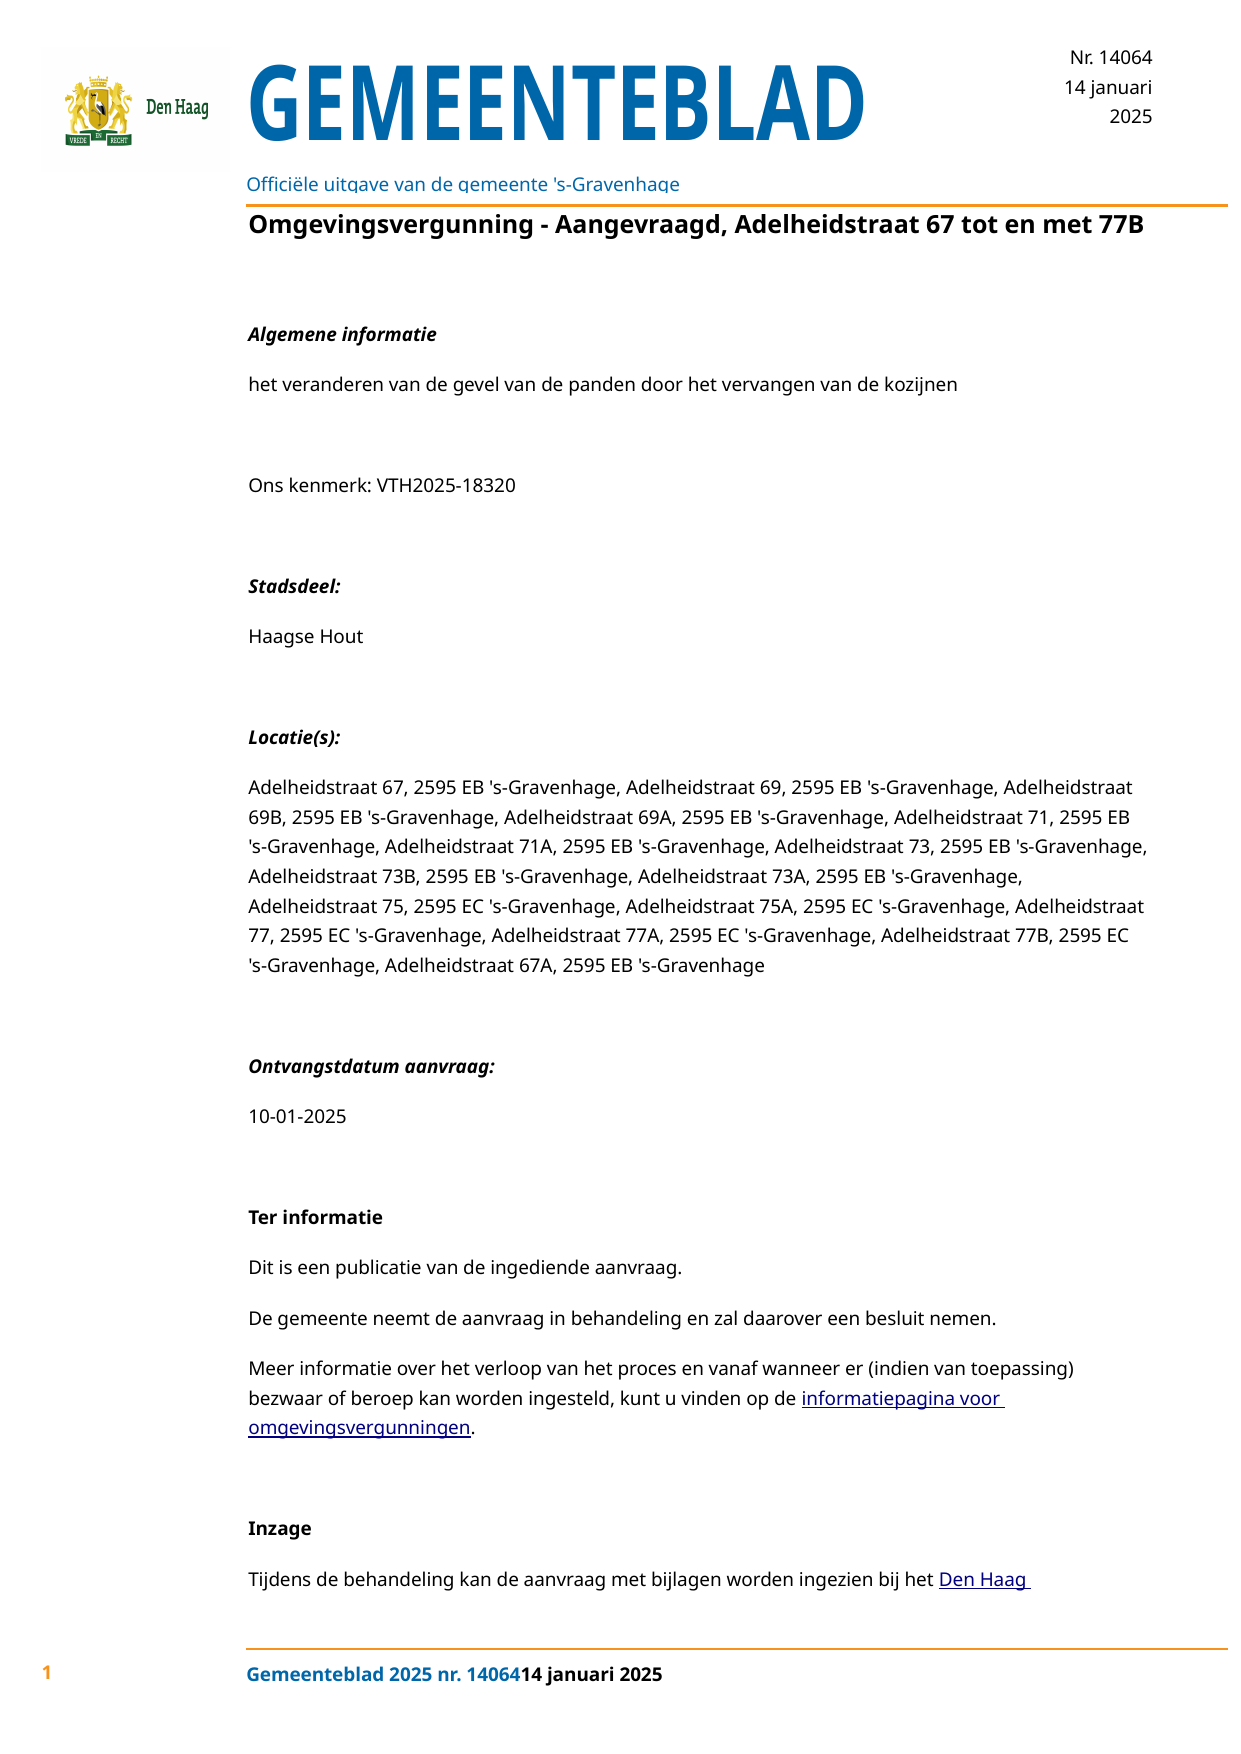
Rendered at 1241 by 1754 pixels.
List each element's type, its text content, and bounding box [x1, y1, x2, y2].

text Dit is een publicatie van de ingediende aanvraag. [248, 1254, 1152, 1280]
text Locatie(s): [248, 724, 1152, 750]
text Ons kenmerk: VTH2025-18320 [248, 472, 1152, 498]
text Meer informatie over het verloop van het proces en vanaf wanneer er (indien van toepassing) bezwaar of beroep kan worden ingesteld, kunt u vinden op de informatiepagina voor omgevingsvergunningen. [248, 1355, 1152, 1440]
text Ter informatie [248, 1204, 1152, 1230]
text De gemeente neemt de aanvraag in behandeling en zal daarover een besluit nemen. [248, 1305, 1152, 1331]
text Adelheidstraat 67, 2595 EB 's-Gravenhage, Adelheidstraat 69, 2595 EB 's-Gravenhage, Adelheidstraat 69B, 2595 EB 's-Gravenhage, Adelheidstraat 69A, 2595 EB 's-Gravenhage, Adelheidstraat 71, 2595 EB 's-Gravenhage, Adelheidstraat 71A, 2595 EB 's-Gravenhage, Adelheidstraat 73, 2595 EB 's-Gravenhage, Adelheidstraat 73B, 2595 EB 's-Gravenhage, Adelheidstraat 73A, 2595 EB 's-Gravenhage, Adelheidstraat 75, 2595 EC 's-Gravenhage, Adelheidstraat 75A, 2595 EC 's-Gravenhage, Adelheidstraat 77, 2595 EC 's-Gravenhage, Adelheidstraat 77A, 2595 EC 's-Gravenhage, Adelheidstraat 77B, 2595 EC 's-Gravenhage, Adelheidstraat 67A, 2595 EB 's-Gravenhage [248, 774, 1152, 978]
picture [41, 47, 231, 172]
text Haagse Hout [248, 623, 1152, 649]
text Algemene informatie [248, 321, 1152, 346]
text Stadsdeel: [248, 573, 1152, 598]
text het veranderen van de gevel van de panden door het vervangen van de kozijnen [248, 371, 1152, 397]
text Inzage [248, 1515, 1152, 1541]
text Ontvangstdatum aanvraag: [248, 1053, 1152, 1078]
text Omgevingsvergunning - Aangevraagd, Adelheidstraat 67 tot en met 77B [248, 207, 1152, 241]
text 10-01-2025 [248, 1103, 1152, 1129]
text Tijdens de behandeling kan de aanvraag met bijlagen worden ingezien bij het Den Haag [248, 1566, 1152, 1591]
